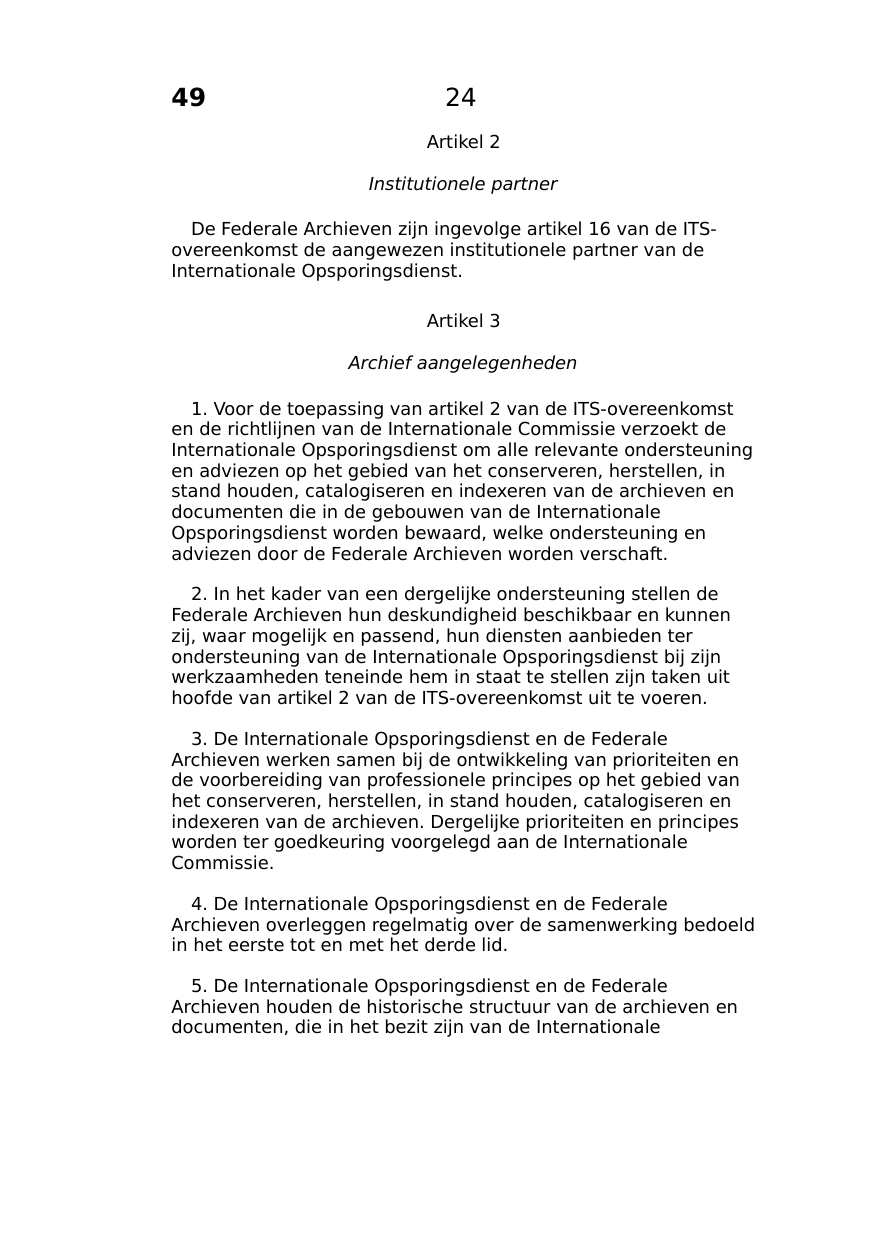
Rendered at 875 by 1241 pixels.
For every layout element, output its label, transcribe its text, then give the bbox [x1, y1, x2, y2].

text 2. In het kader van een dergelijke ondersteuning stellen de Federale Archieven hun deskundigheid beschikbaar en kunnen zij, waar mogelijk en passend, hun diensten aanbieden ter ondersteuning van de Internationale Opsporingsdienst bij zijn werkzaamheden teneinde hem in staat te stellen zijn taken uit hoofde van artikel 2 van de ITS-overeenkomst uit te voeren. [171, 584, 756, 709]
subtitle Artikel 2 Institutionele partner [171, 132, 756, 194]
subtitle Artikel 3 Archief aangelegenheden [171, 311, 756, 373]
text 5. De Internationale Opsporingsdienst en de Federale Archieven houden de historische structuur van de archieven en documenten, die in het bezit zijn van de Internationale [171, 976, 756, 1038]
text De Federale Archieven zijn ingevolge artikel 16 van de ITS-overeenkomst de aangewezen institutionele partner van de Internationale Opsporingsdienst. [171, 219, 756, 281]
text 4. De Internationale Opsporingsdienst en de Federale Archieven overleggen regelmatig over de samenwerking bedoeld in het eerste tot en met het derde lid. [171, 894, 756, 956]
text 1. Voor de toepassing van artikel 2 van de ITS-overeenkomst en de richtlijnen van de Internationale Commissie verzoekt de Internationale Opsporingsdienst om alle relevante ondersteuning en adviezen op het gebied van het conserveren, herstellen, in stand houden, catalogiseren en indexeren van de archieven en documenten die in de gebouwen van de Internationale Opsporingsdienst worden bewaard, welke ondersteuning en adviezen door de Federale Archieven worden verschaft. [171, 398, 756, 564]
text 3. De Internationale Opsporingsdienst en de Federale Archieven werken samen bij de ontwikkeling van prioriteiten en de voorbereiding van professionele principes op het gebied van het conserveren, herstellen, in stand houden, catalogiseren en indexeren van de archieven. Dergelijke prioriteiten en principes worden ter goedkeuring voorgelegd aan de Internationale Commissie. [171, 729, 756, 874]
